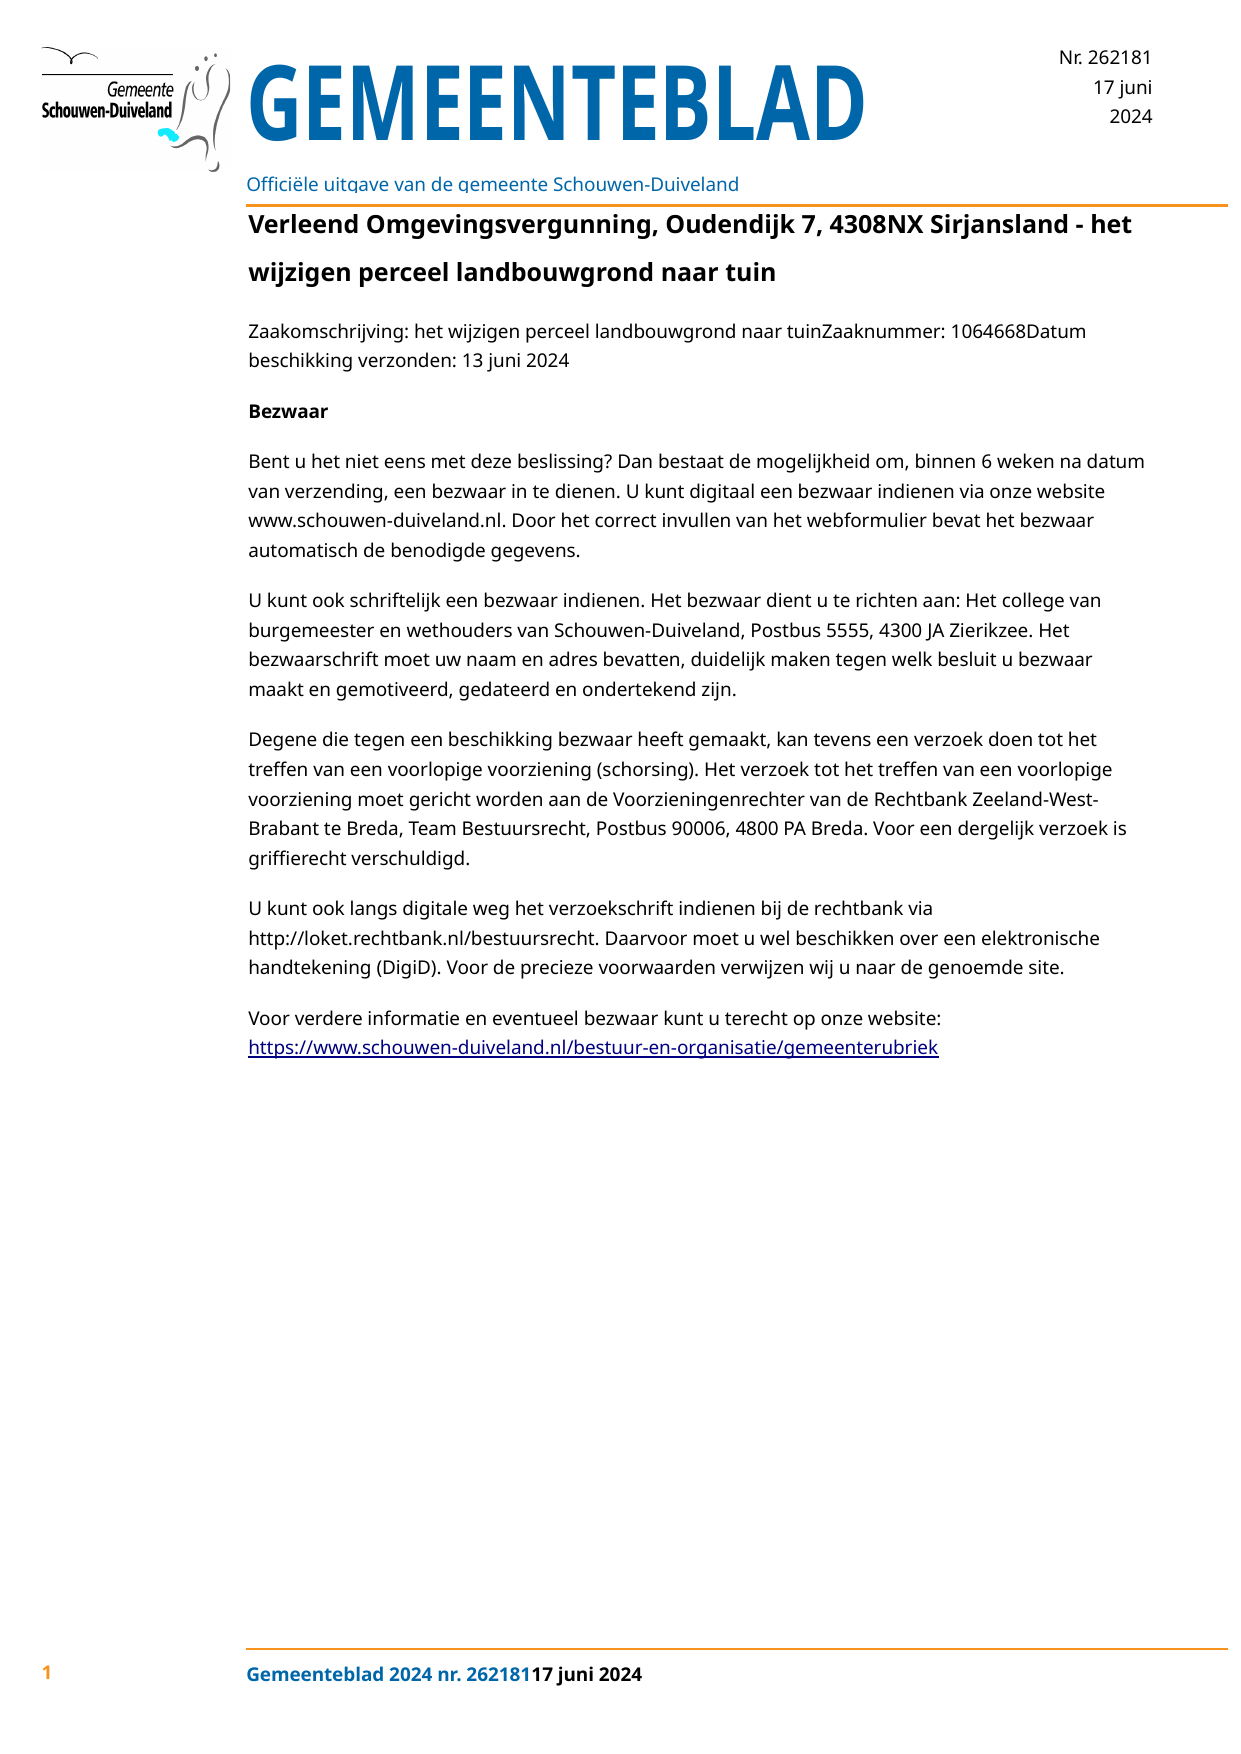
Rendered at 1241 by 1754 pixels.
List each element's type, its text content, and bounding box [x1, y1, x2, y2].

text Bent u het niet eens met deze beslissing? Dan bestaat de mogelijkheid om, binnen 6 weken na datum van verzending, een bezwaar in te dienen. U kunt digitaal een bezwaar indienen via onze website www.schouwen-duiveland.nl. Door het correct invullen van het webformulier bevat het bezwaar automatisch de benodigde gegevens. [248, 448, 1152, 563]
picture [41, 47, 231, 172]
text Bezwaar [248, 398, 1152, 424]
text Verleend Omgevingsvergunning, Oudendijk 7, 4308NX Sirjansland - het wijzigen perceel landbouwgrond naar tuin [248, 207, 1152, 288]
text Zaakomschrijving: het wijzigen perceel landbouwgrond naar tuinZaaknummer: 1064668Datum beschikking verzonden: 13 juni 2024 [248, 318, 1152, 373]
text U kunt ook langs digitale weg het verzoekschrift indienen bij de rechtbank via http://loket.rechtbank.nl/bestuursrecht. Daarvoor moet u wel beschikken over een elektronische handtekening (DigiD). Voor de precieze voorwaarden verwijzen wij u naar de genoemde site. [248, 895, 1152, 980]
text Voor verdere informatie en eventueel bezwaar kunt u terecht op onze website: https://www.schouwen-duiveland.nl/bestuur-en-organisatie/gemeenterubriek [248, 1005, 1152, 1060]
text Degene die tegen een beschikking bezwaar heeft gemaakt, kan tevens een verzoek doen tot het treffen van een voorlopige voorziening (schorsing). Het verzoek tot het treffen van een voorlopige voorziening moet gericht worden aan de Voorzieningenrechter van de Rechtbank Zeeland-West-Brabant te Breda, Team Bestuursrecht, Postbus 90006, 4800 PA Breda. Voor een dergelijk verzoek is griffierecht verschuldigd. [248, 727, 1152, 871]
text U kunt ook schriftelijk een bezwaar indienen. Het bezwaar dient u te richten aan: Het college van burgemeester en wethouders van Schouwen-Duiveland, Postbus 5555, 4300 JA Zierikzee. Het bezwaarschrift moet uw naam en adres bevatten, duidelijk maken tegen welk besluit u bezwaar maakt en gemotiveerd, gedateerd en ondertekend zijn. [248, 587, 1152, 702]
